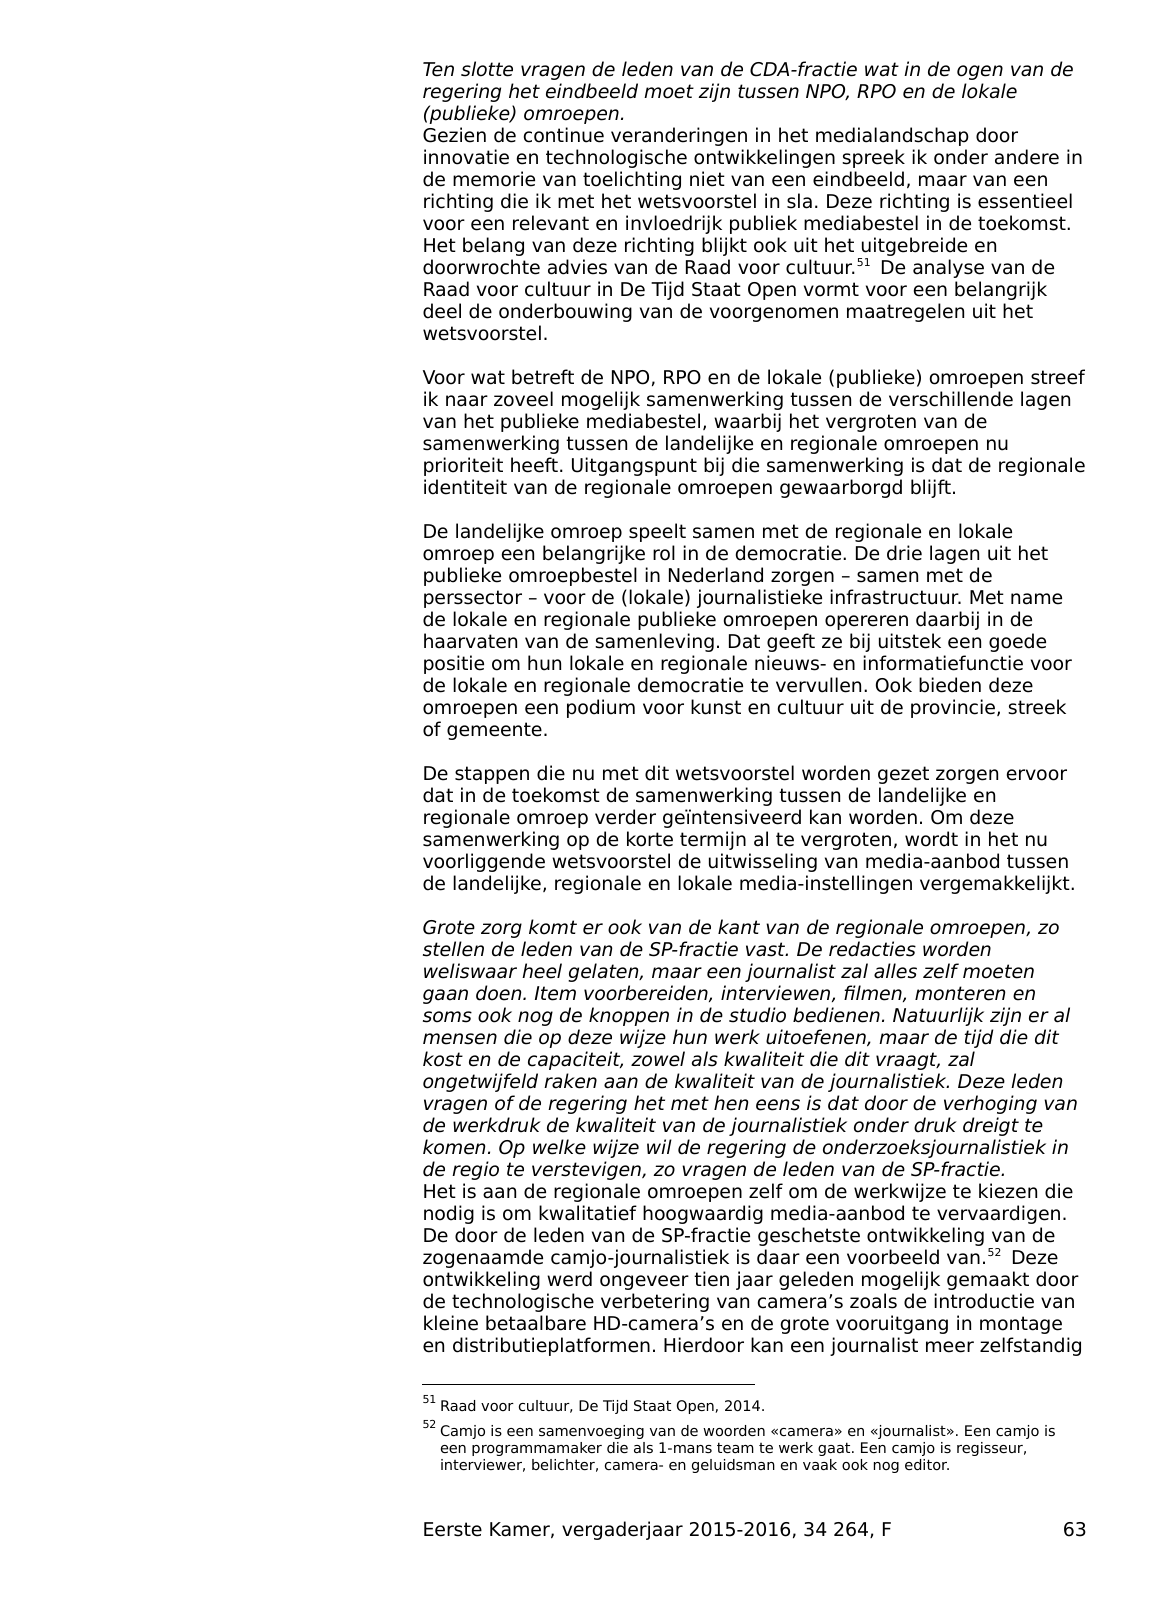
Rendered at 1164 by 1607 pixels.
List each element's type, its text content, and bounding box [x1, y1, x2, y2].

text Voor wat betreft de NPO, RPO en de lokale (publieke) omroepen streef ik naar zoveel mogelijk samenwerking tussen de verschillende lagen van het publieke mediabestel, waarbij het vergroten van de samenwerking tussen de landelijke en regionale omroepen nu prioriteit heeft. Uitgangspunt bij die samenwerking is dat de regionale identiteit van de regionale omroepen gewaarborgd blijft. [422, 367, 1087, 499]
text Camjo is een samenvoeging van de woorden «camera» en «journalist». Een camjo is een programmamaker die als 1-mans team te werk gaat. Een camjo is regisseur, interviewer, belichter, camera- en geluidsman en vaak ook nog editor. [422, 1418, 1087, 1474]
text Grote zorg komt er ook van de kant van de regionale omroepen, zo stellen de leden van de SP-fractie vast. De redacties worden weliswaar heel gelaten, maar een journalist zal alles zelf moeten gaan doen. Item voorbereiden, interviewen, filmen, monteren en soms ook nog de knoppen in de studio bedienen. Natuurlijk zijn er al mensen die op deze wijze hun werk uitoefenen, maar de tijd die dit kost en de capaciteit, zowel als kwaliteit die dit vraagt, zal ongetwijfeld raken aan de kwaliteit van de journalistiek. Deze leden vragen of de regering het met hen eens is dat door de verhoging van de werkdruk de kwaliteit van de journalistiek onder druk dreigt te komen. Op welke wijze wil de regering de onderzoeksjournalistiek in de regio te verstevigen, zo vragen de leden van de SP-fractie. [422, 917, 1087, 1181]
text Gezien de continue veranderingen in het medialandschap door innovatie en technologische ontwikkelingen spreek ik onder andere in de memorie van toelichting niet van een eindbeeld, maar van een richting die ik met het wetsvoorstel in sla. Deze richting is essentieel voor een relevant en invloedrijk publiek mediabestel in de toekomst. Het belang van deze richting blijkt ook uit het uitgebreide en doorwrochte advies van de Raad voor cultuur. De analyse van de Raad voor cultuur in De Tijd Staat Open vormt voor een belangrijk deel de onderbouwing van de voorgenomen maatregelen uit het wetsvoorstel. [422, 125, 1087, 345]
text Het is aan de regionale omroepen zelf om de werkwijze te kiezen die nodig is om kwalitatief hoogwaardig media-aanbod te vervaardigen. De door de leden van de SP-fractie geschetste ontwikkeling van de zogenaamde camjo-journalistiek is daar een voorbeeld van. Deze ontwikkeling werd ongeveer tien jaar geleden mogelijk gemaakt door de technologische verbetering van camera’s zoals de introductie van kleine betaalbare HD-camera’s en de grote vooruitgang in montage en distributieplatformen. Hierdoor kan een journalist meer zelfstandig [422, 1181, 1087, 1357]
text De landelijke omroep speelt samen met de regionale en lokale omroep een belangrijke rol in de democratie. De drie lagen uit het publieke omroepbestel in Nederland zorgen – samen met de perssector – voor de (lokale) journalistieke infrastructuur. Met name de lokale en regionale publieke omroepen opereren daarbij in de haarvaten van de samenleving. Dat geeft ze bij uitstek een goede positie om hun lokale en regionale nieuws- en informatiefunctie voor de lokale en regionale democratie te vervullen. Ook bieden deze omroepen een podium voor kunst en cultuur uit de provincie, streek of gemeente. [422, 521, 1087, 741]
text Raad voor cultuur, De Tijd Staat Open, 2014. [422, 1393, 1087, 1416]
text Ten slotte vragen de leden van de CDA-fractie wat in de ogen van de regering het eindbeeld moet zijn tussen NPO, RPO en de lokale (publieke) omroepen. [422, 59, 1087, 125]
text De stappen die nu met dit wetsvoorstel worden gezet zorgen ervoor dat in de toekomst de samenwerking tussen de landelijke en regionale omroep verder geïntensiveerd kan worden. Om deze samenwerking op de korte termijn al te vergroten, wordt in het nu voorliggende wetsvoorstel de uitwisseling van media-aanbod tussen de landelijke, regionale en lokale media-instellingen vergemakkelijkt. [422, 763, 1087, 895]
